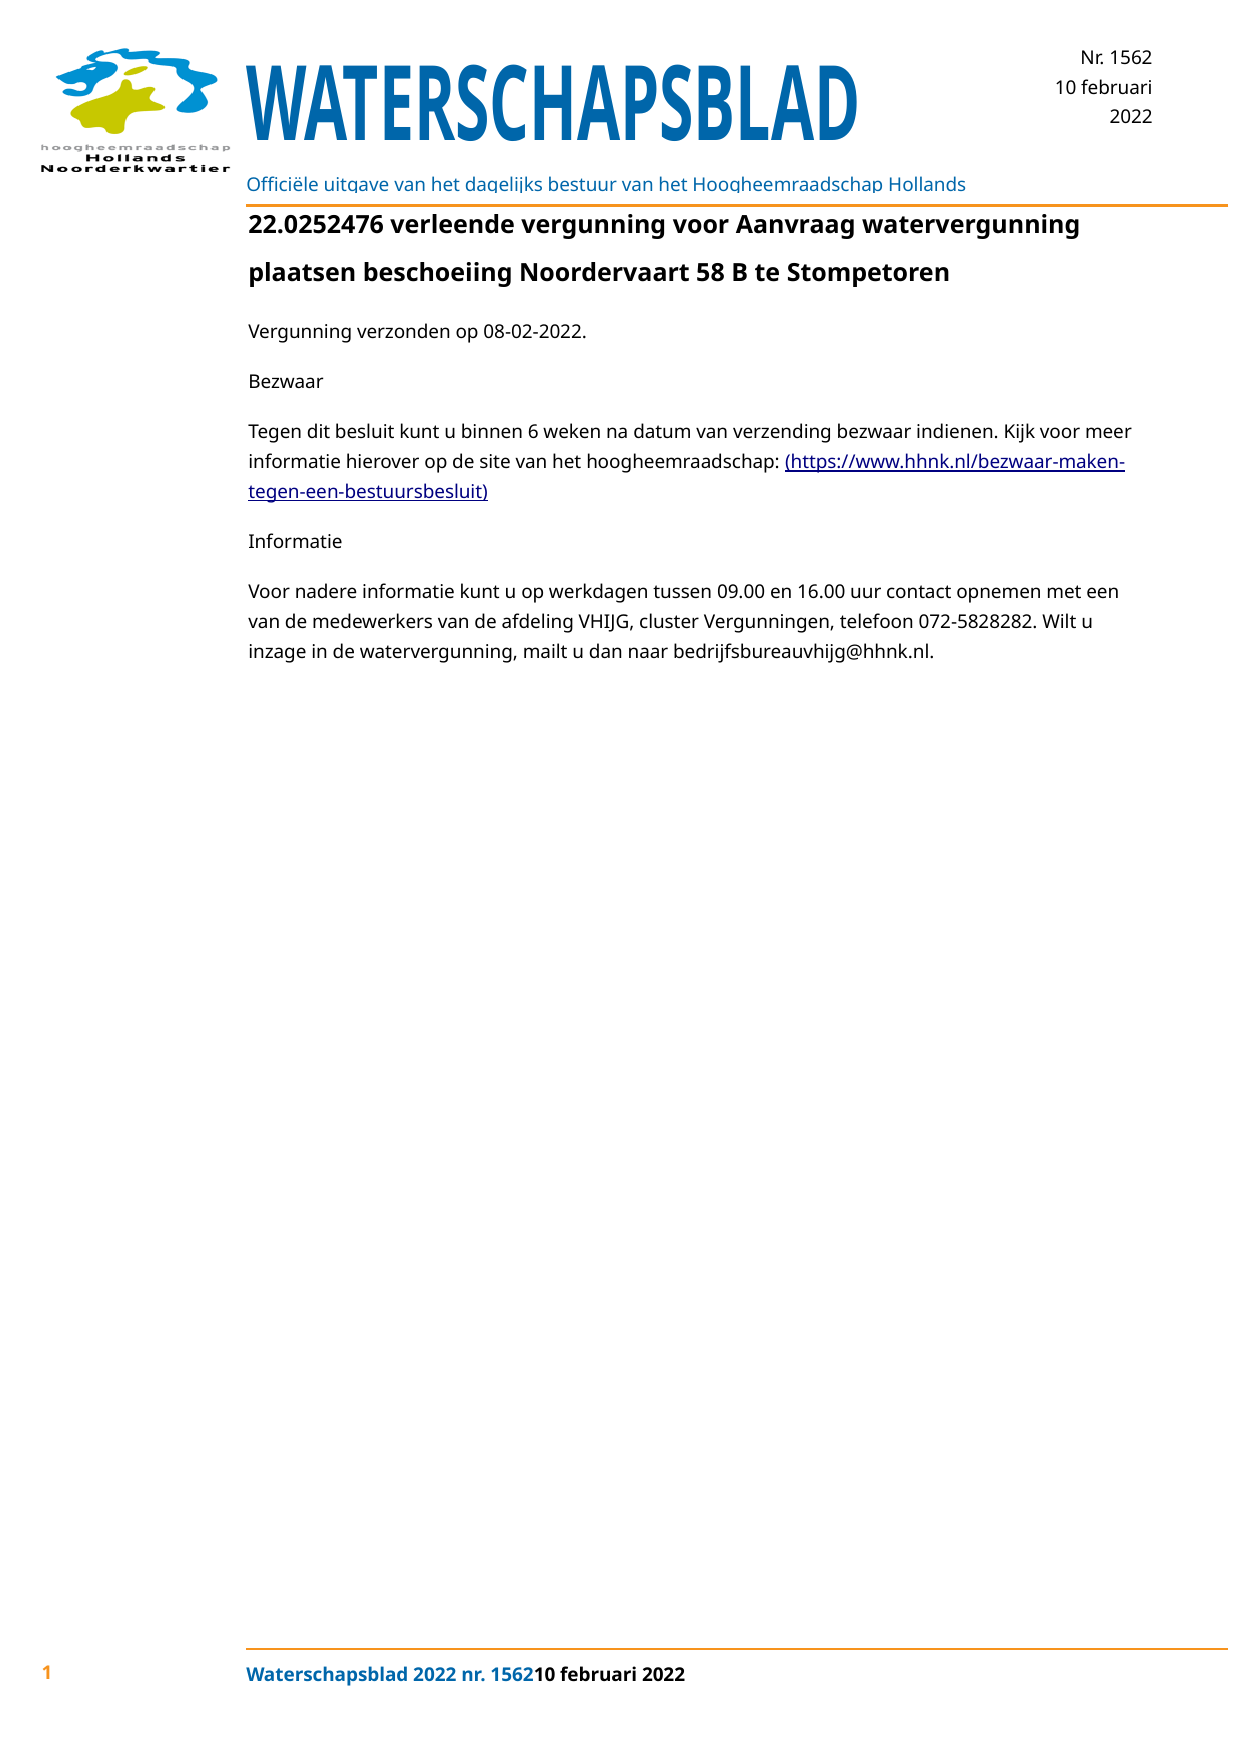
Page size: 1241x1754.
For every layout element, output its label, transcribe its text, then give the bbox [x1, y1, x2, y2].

picture [41, 47, 231, 172]
text Voor nadere informatie kunt u op werkdagen tussen 09.00 en 16.00 uur contact opnemen met een van de medewerkers van de afdeling VHIJG, cluster Vergunningen, telefoon 072-5828282. Wilt u inzage in de watervergunning, mailt u dan naar bedrijfsbureauvhijg@hhnk.nl. [248, 579, 1152, 664]
text Bezwaar [248, 368, 1152, 394]
text 22.0252476 verleende vergunning voor Aanvraag watervergunning plaatsen beschoeiing Noordervaart 58 B te Stompetoren [248, 207, 1152, 288]
text Vergunning verzonden op 08-02-2022. [248, 318, 1152, 344]
text Informatie [248, 528, 1152, 554]
text Tegen dit besluit kunt u binnen 6 weken na datum van verzending bezwaar indienen. Kijk voor meer informatie hierover op de site van het hoogheemraadschap: (https://www.hhnk.nl/bezwaar-maken-tegen-een-bestuursbesluit) [248, 419, 1152, 504]
